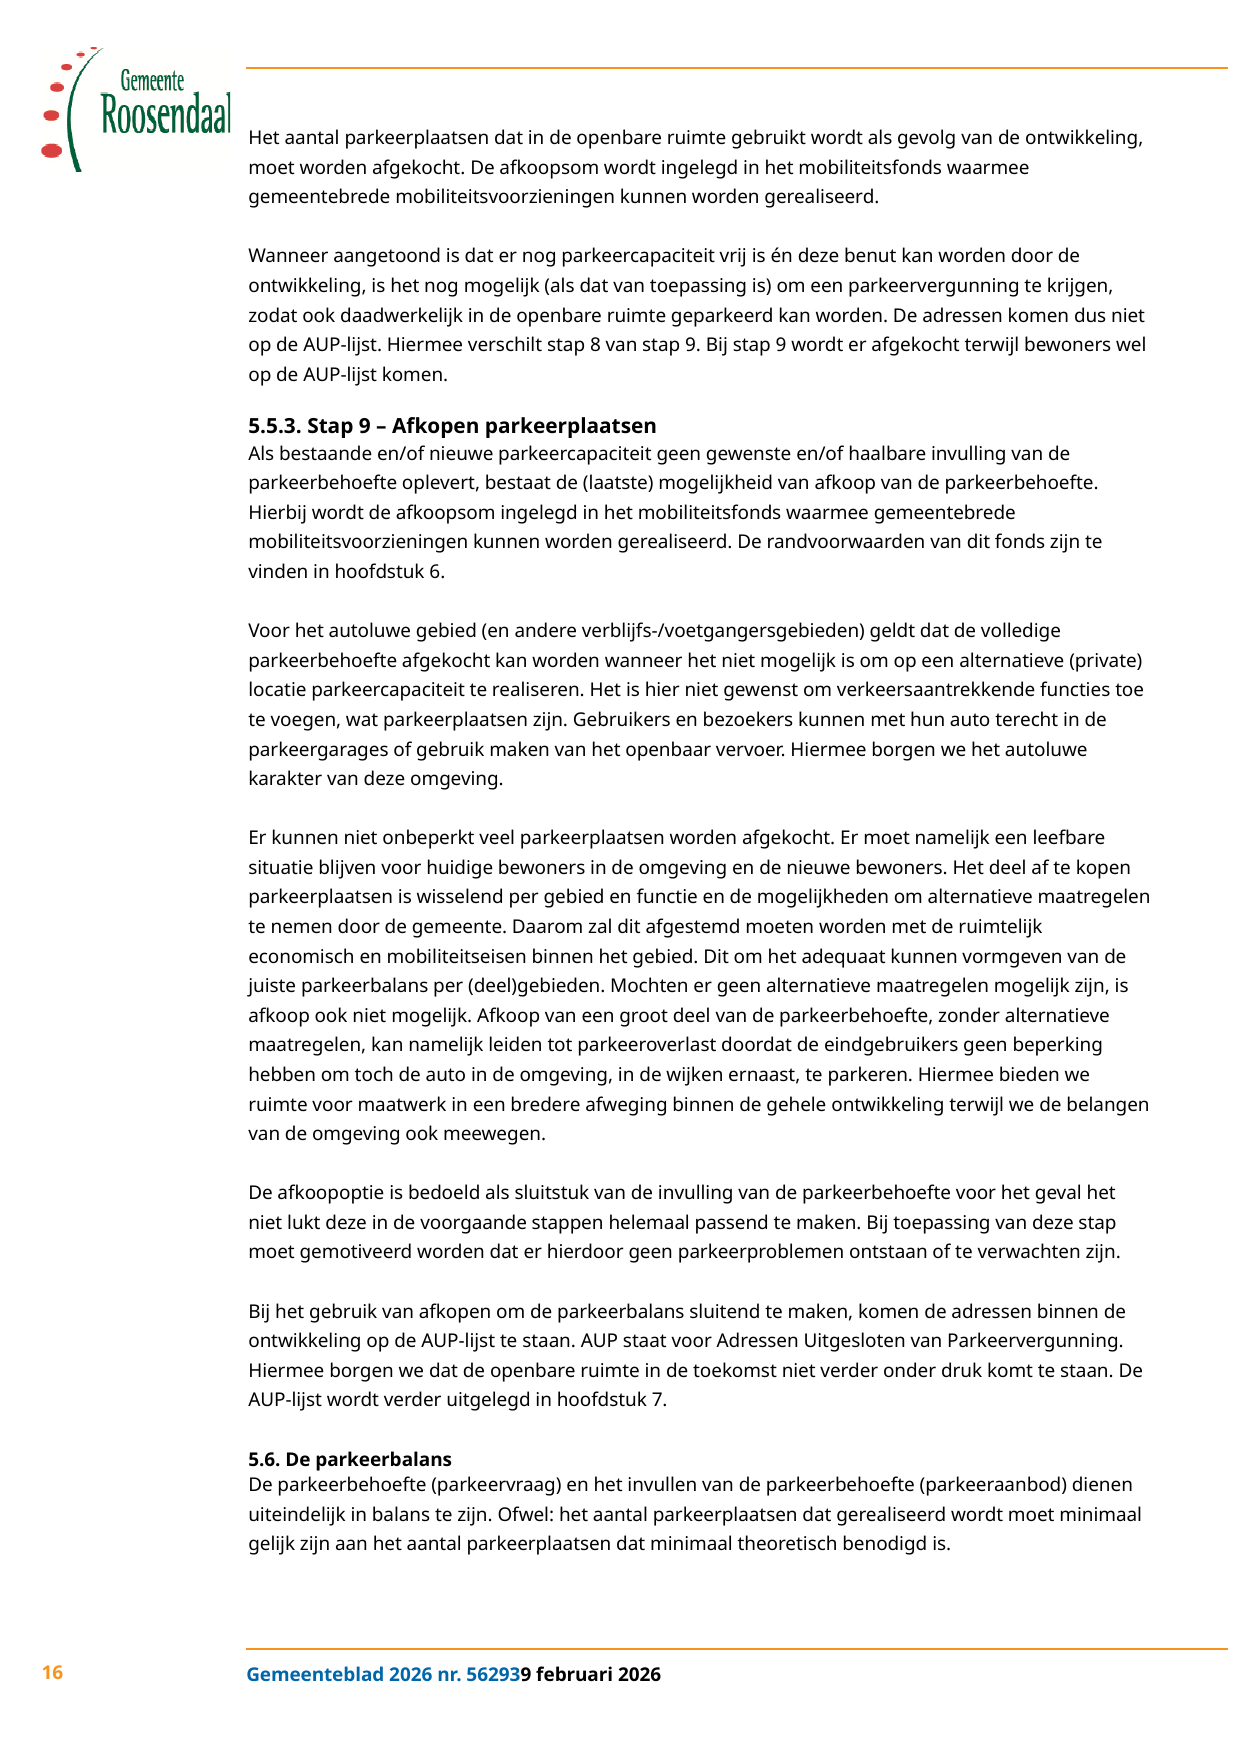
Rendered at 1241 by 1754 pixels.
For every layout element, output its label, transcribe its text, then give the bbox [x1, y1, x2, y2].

text Bij het gebruik van afkopen om de parkeerbalans sluitend te maken, komen de adressen binnen de ontwikkeling op de AUP-lijst te staan. AUP staat voor Adressen Uitgesloten van Parkeervergunning. Hiermee borgen we dat de openbare ruimte in de toekomst niet verder onder druk komt te staan. De AUP-lijst wordt verder uitgelegd in hoofdstuk 7. [248, 1298, 1152, 1412]
text De afkoopoptie is bedoeld als sluitstuk van de invulling van de parkeerbehoefte voor het geval het niet lukt deze in de voorgaande stappen helemaal passend te maken. Bij toepassing van deze stap moet gemotiveerd worden dat er hierdoor geen parkeerproblemen ontstaan of te verwachten zijn. [248, 1179, 1152, 1264]
text Er kunnen niet onbeperkt veel parkeerplaatsen worden afgekocht. Er moet namelijk een leefbare situatie blijven voor huidige bewoners in de omgeving en de nieuwe bewoners. Het deel af te kopen parkeerplaatsen is wisselend per gebied en functie en de mogelijkheden om alternatieve maatregelen te nemen door de gemeente. Daarom zal dit afgestemd moeten worden met de ruimtelijk economisch en mobiliteitseisen binnen het gebied. Dit om het adequaat kunnen vormgeven van de juiste parkeerbalans per (deel)gebieden. Mochten er geen alternatieve maatregelen mogelijk zijn, is afkoop ook niet mogelijk. Afkoop van een groot deel van de parkeerbehoefte, zonder alternatieve maatregelen, kan namelijk leiden tot parkeeroverlast doordat de eindgebruikers geen beperking hebben om toch de auto in de omgeving, in de wijken ernaast, te parkeren. Hiermee bieden we ruimte voor maatwerk in een bredere afweging binnen de gehele ontwikkeling terwijl we de belangen van de omgeving ook meewegen. [248, 824, 1152, 1146]
text Als bestaande en/of nieuwe parkeercapaciteit geen gewenste en/of haalbare invulling van de parkeerbehoefte oplevert, bestaat de (laatste) mogelijkheid van afkoop van de parkeerbehoefte. Hierbij wordt de afkoopsom ingelegd in het mobiliteitsfonds waarmee gemeentebrede mobiliteitsvoorzieningen kunnen worden gerealiseerd. De randvoorwaarden van dit fonds zijn te vinden in hoofdstuk 6. [248, 440, 1152, 584]
text 5.6. De parkeerbalans [248, 1446, 1152, 1471]
text Wanneer aangetoond is dat er nog parkeercapaciteit vrij is én deze benut kan worden door de ontwikkeling, is het nog mogelijk (als dat van toepassing is) om een parkeervergunning te krijgen, zodat ook daadwerkelijk in de openbare ruimte geparkeerd kan worden. De adressen komen dus niet op de AUP-lijst. Hiermee verschilt stap 8 van stap 9. Bij stap 9 wordt er afgekocht terwijl bewoners wel op de AUP-lijst komen. [248, 243, 1152, 387]
picture [41, 47, 231, 172]
text Voor het autoluwe gebied (en andere verblijfs-/voetgangersgebieden) geldt dat de volledige parkeerbehoefte afgekocht kan worden wanneer het niet mogelijk is om op een alternatieve (private) locatie parkeercapaciteit te realiseren. Het is hier niet gewenst om verkeersaantrekkende functies toe te voegen, wat parkeerplaatsen zijn. Gebruikers en bezoekers kunnen met hun auto terecht in de parkeergarages of gebruik maken van het openbaar vervoer. Hiermee borgen we het autoluwe karakter van deze omgeving. [248, 617, 1152, 791]
text 5.5.3. Stap 9 – Afkopen parkeerplaatsen [248, 411, 1152, 440]
text De parkeerbehoefte (parkeervraag) en het invullen van de parkeerbehoefte (parkeeraanbod) dienen uiteindelijk in balans te zijn. Ofwel: het aantal parkeerplaatsen dat gerealiseerd wordt moet minimaal gelijk zijn aan het aantal parkeerplaatsen dat minimaal theoretisch benodigd is. [248, 1471, 1152, 1556]
text Het aantal parkeerplaatsen dat in de openbare ruimte gebruikt wordt als gevolg van de ontwikkeling, moet worden afgekocht. De afkoopsom wordt ingelegd in het mobiliteitsfonds waarmee gemeentebrede mobiliteitsvoorzieningen kunnen worden gerealiseerd. [248, 124, 1152, 209]
